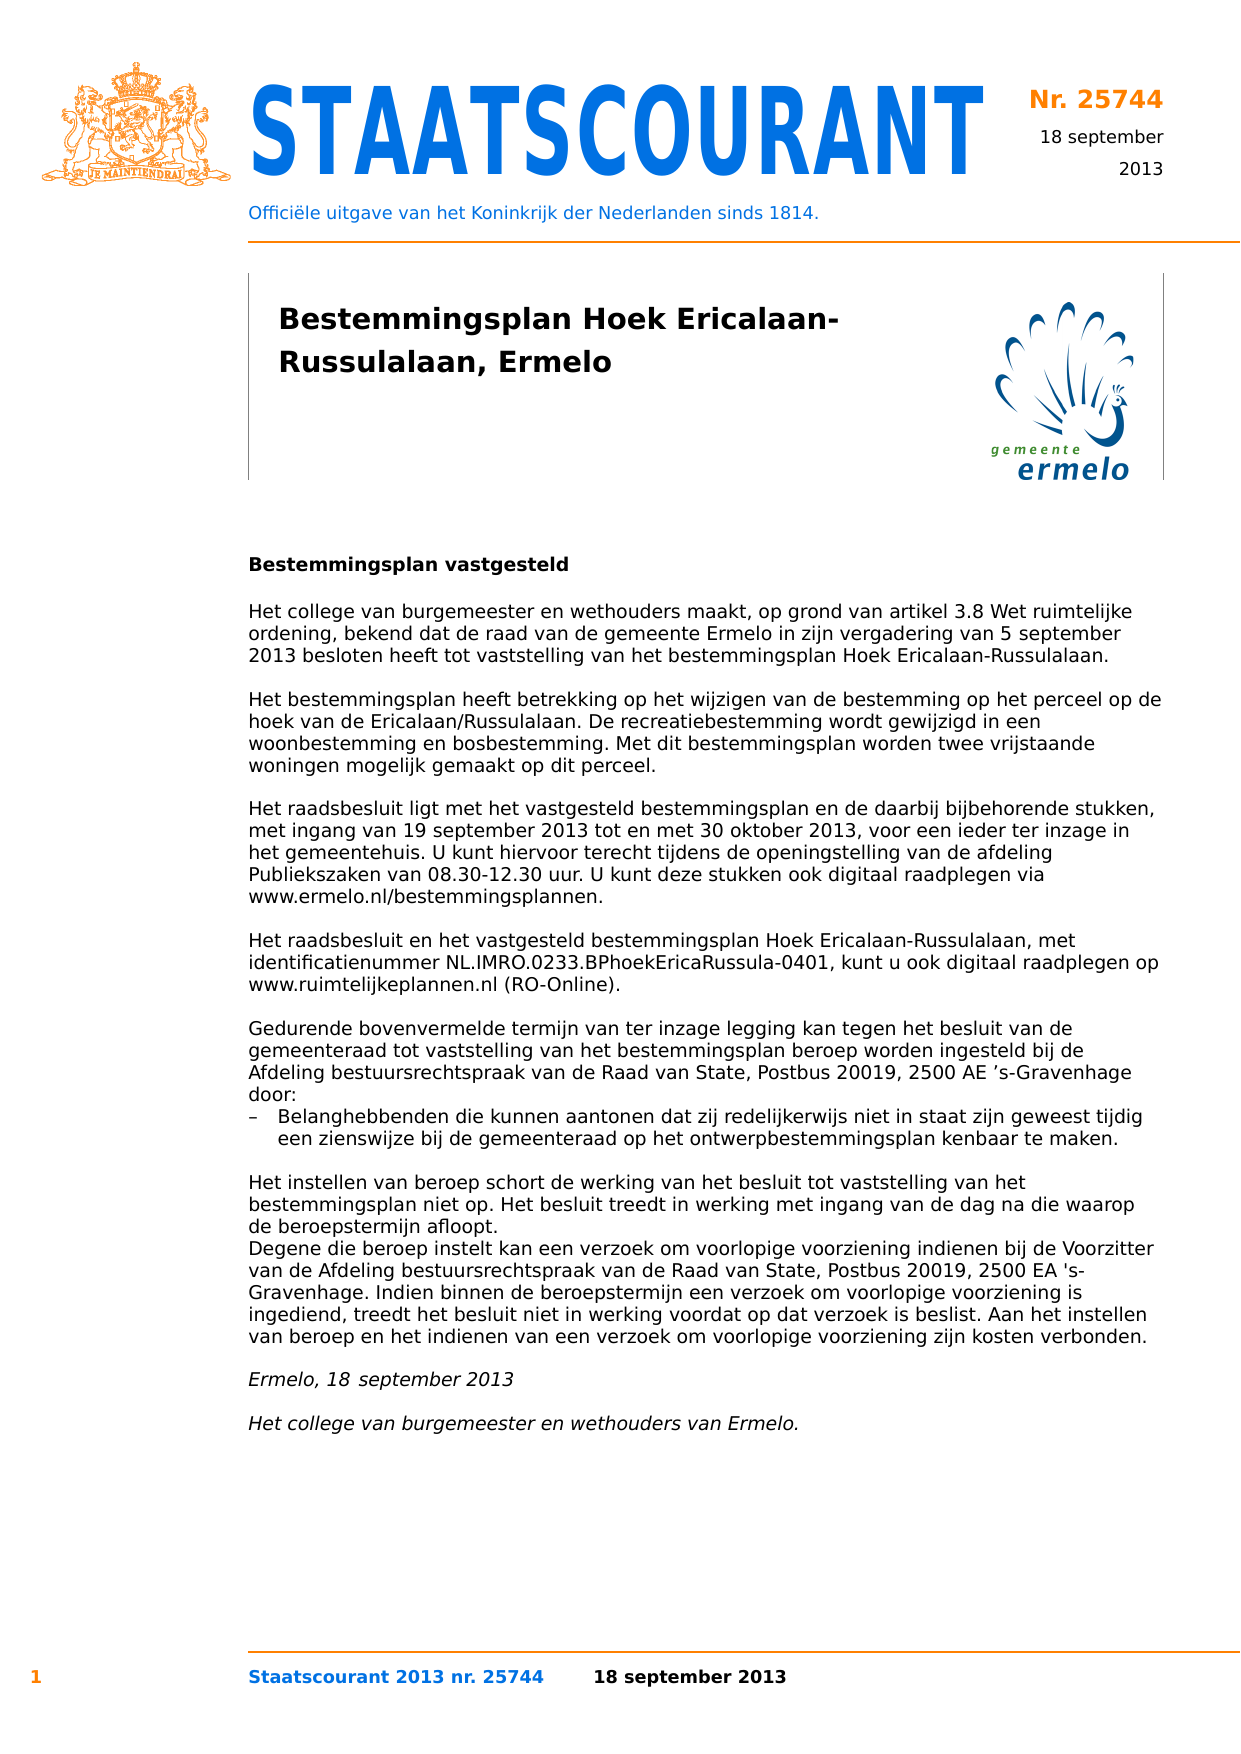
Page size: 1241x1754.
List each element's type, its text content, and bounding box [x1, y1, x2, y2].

picture [41, 62, 231, 186]
table_cell 18 september [998, 121, 1240, 153]
table_cell 2013 [998, 153, 1240, 203]
picture [991, 302, 1134, 480]
text Het college van burgemeester en wethouders maakt, op grond van artikel 3.8 Wet ruimtelijke ordening, bekend dat de raad van de gemeente Ermelo in zijn vergadering van 5 september 2013 besloten heeft tot vaststelling van het bestemmingsplan Hoek Ericalaan-Russulalaan. [248, 601, 1163, 667]
text Het bestemmingsplan heeft betrekking op het wijzigen van de bestemming op het perceel op de hoek van de Ericalaan/Russulalaan. De recreatiebestemming wordt gewijzigd in een woonbestemming en bosbestemming. Met dit bestemmingsplan worden twee vrijstaande woningen mogelijk gemaakt op dit perceel. [248, 688, 1163, 776]
text Gedurende bovenvermelde termijn van ter inzage legging kan tegen het besluit van de gemeenteraad tot vaststelling van het bestemmingsplan beroep worden ingesteld bij de Afdeling bestuursrechtspraak van de Raad van State, Postbus 20019, 2500 AE ’s-Gravenhage door: [248, 1018, 1163, 1106]
table_header [25, 62, 248, 241]
subtitle Bestemmingsplan Hoek Ericalaan-Russulalaan, Ermelo [249, 273, 1163, 480]
text Het instellen van beroep schort de werking van het besluit tot vaststelling van het bestemmingsplan niet op. Het besluit treedt in werking met ingang van de dag na die waarop de beroepstermijn afloopt. [248, 1172, 1163, 1238]
table_header Nr. 25744 [998, 62, 1240, 121]
text Het raadsbesluit en het vastgesteld bestemmingsplan Hoek Ericalaan-Russulalaan, met identificatienummer NL.IMRO.0233.BPhoekEricaRussula-0401, kunt u ook digitaal raadplegen op www.ruimtelijkeplannen.nl (RO-Online). [248, 930, 1163, 996]
subtitle Bestemmingsplan vastgesteld [248, 554, 1163, 576]
text Ermelo, 18 september 2013 [248, 1369, 1163, 1391]
text Degene die beroep instelt kan een verzoek om voorlopige voorziening indienen bij de Voorzitter van de Afdeling bestuursrechtspraak van de Raad van State, Postbus 20019, 2500 EA 's-Gravenhage. Indien binnen de beroepstermijn een verzoek om voorlopige voorziening is ingediend, treedt het besluit niet in werking voordat op dat verzoek is beslist. Aan het instellen van beroep en het indienen van een verzoek om voorlopige voorziening zijn kosten verbonden. [248, 1238, 1163, 1347]
table_header STAATSCOURANT [248, 62, 998, 203]
text Het raadsbesluit ligt met het vastgesteld bestemmingsplan en de daarbij bijbehorende stukken, met ingang van 19 september 2013 tot en met 30 oktober 2013, voor een ieder ter inzage in het gemeentehuis. U kunt hiervoor terecht tijdens de openingstelling van de afdeling Publiekszaken van 08.30-12.30 uur. U kunt deze stukken ook digitaal raadplegen via www.ermelo.nl/bestemmingsplannen. [248, 798, 1163, 908]
text Het college van burgemeester en wethouders van Ermelo. [248, 1413, 1163, 1435]
table_cell Officiële uitgave van het Koninkrijk der Nederlanden sinds 1814. [248, 203, 1240, 241]
text – Belanghebbenden die kunnen aantonen dat zij redelijkerwijs niet in staat zijn geweest tijdig een zienswijze bij de gemeenteraad op het ontwerpbestemmingsplan kenbaar te maken. [248, 1106, 1163, 1150]
